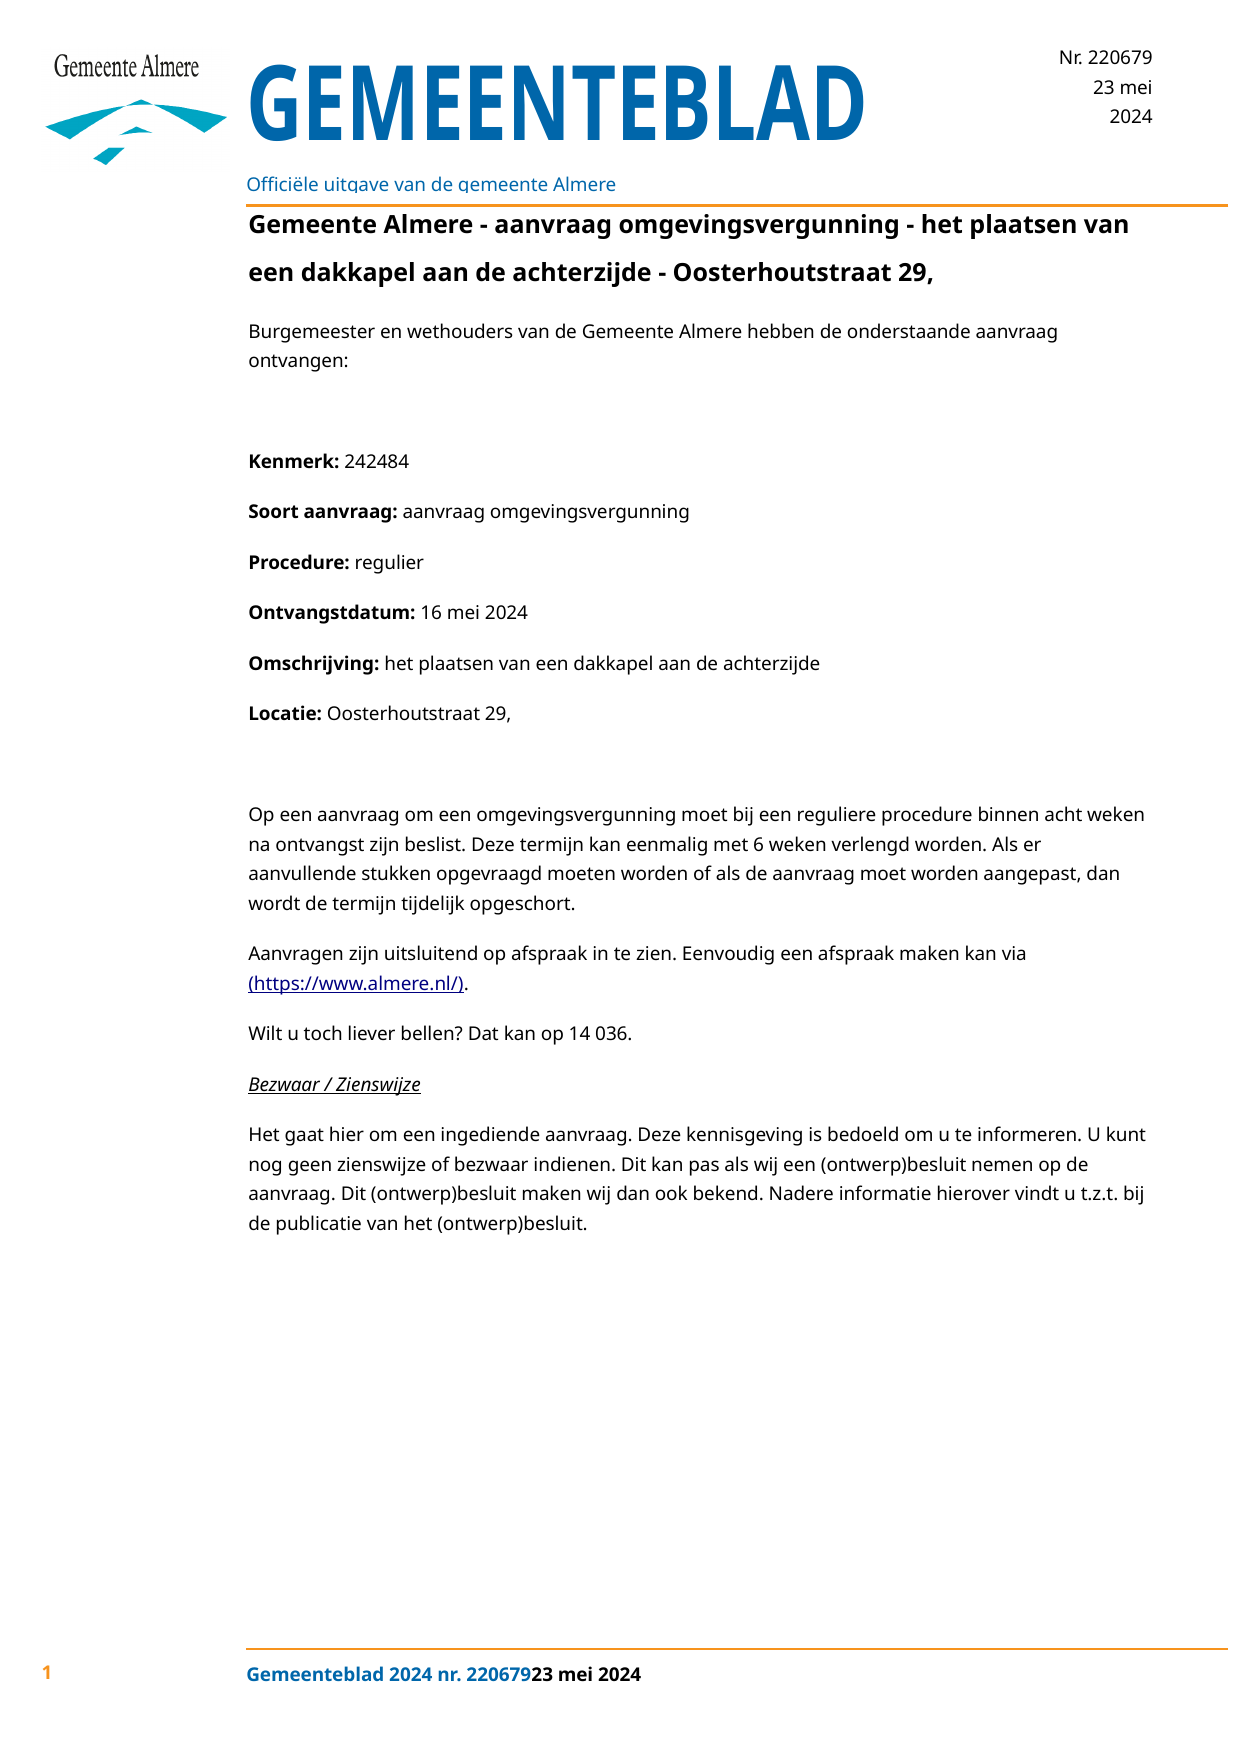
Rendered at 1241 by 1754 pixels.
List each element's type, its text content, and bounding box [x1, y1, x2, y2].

text Procedure: regulier [248, 549, 1152, 575]
text Bezwaar / Zienswijze [248, 1071, 1152, 1097]
text Soort aanvraag: aanvraag omgevingsvergunning [248, 499, 1152, 524]
text Wilt u toch liever bellen? Dat kan op 14 036. [248, 1020, 1152, 1046]
text Omschrijving: het plaatsen van een dakkapel aan de achterzijde [248, 650, 1152, 676]
text Aanvragen zijn uitsluitend op afspraak in te zien. Eenvoudig een afspraak maken kan via (https://www.almere.nl/). [248, 940, 1152, 996]
picture [41, 47, 231, 172]
text Ontvangstdatum: 16 mei 2024 [248, 599, 1152, 625]
text Locatie: Oosterhoutstraat 29, [248, 700, 1152, 726]
text Op een aanvraag om een omgevingsvergunning moet bij een reguliere procedure binnen acht weken na ontvangst zijn beslist. Deze termijn kan eenmalig met 6 weken verlengd worden. Als er aanvullende stukken opgevraagd moeten worden of als de aanvraag moet worden aangepast, dan wordt de termijn tijdelijk opgeschort. [248, 801, 1152, 916]
text Burgemeester en wethouders van de Gemeente Almere hebben de onderstaande aanvraag ontvangen: [248, 318, 1152, 373]
text Kenmerk: 242484 [248, 448, 1152, 474]
text Het gaat hier om een ingediende aanvraag. Deze kennisgeving is bedoeld om u te informeren. U kunt nog geen zienswijze of bezwaar indienen. Dit kan pas als wij een (ontwerp)besluit nemen op de aanvraag. Dit (ontwerp)besluit maken wij dan ook bekend. Nadere informatie hierover vindt u t.z.t. bij de publicatie van het (ontwerp)besluit. [248, 1121, 1152, 1236]
text Gemeente Almere - aanvraag omgevingsvergunning - het plaatsen van een dakkapel aan de achterzijde - Oosterhoutstraat 29, [248, 207, 1152, 288]
